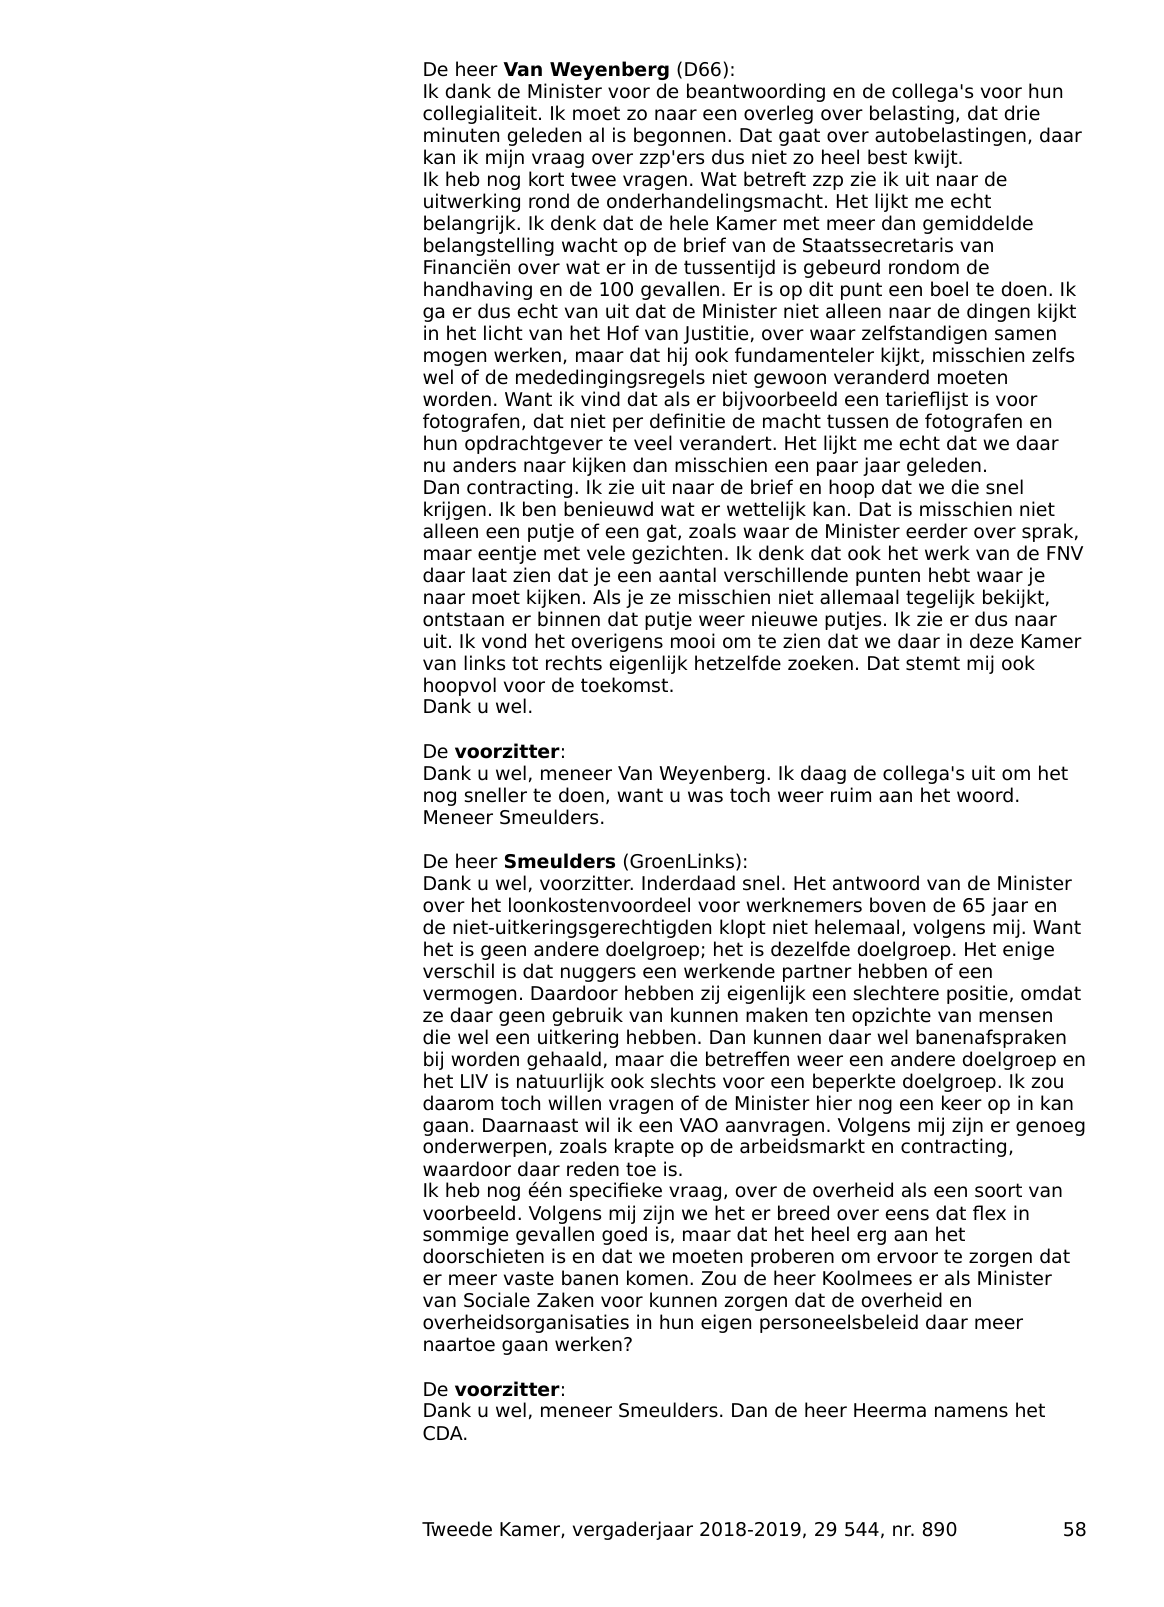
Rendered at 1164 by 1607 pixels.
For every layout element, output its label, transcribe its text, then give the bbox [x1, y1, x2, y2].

text Dan contracting. Ik zie uit naar de brief en hoop dat we die snel krijgen. Ik ben benieuwd wat er wettelijk kan. Dat is misschien niet alleen een putje of een gat, zoals waar de Minister eerder over sprak, maar eentje met vele gezichten. Ik denk dat ook het werk van de FNV daar laat zien dat je een aantal verschillende punten hebt waar je naar moet kijken. Als je ze misschien niet allemaal tegelijk bekijkt, ontstaan er binnen dat putje weer nieuwe putjes. Ik zie er dus naar uit. Ik vond het overigens mooi om te zien dat we daar in deze Kamer van links tot rechts eigenlijk hetzelfde zoeken. Dat stemt mij ook hoopvol voor de toekomst. [422, 477, 1087, 696]
text Dank u wel, meneer Van Weyenberg. Ik daag de collega's uit om het nog sneller te doen, want u was toch weer ruim aan het woord. [422, 763, 1087, 807]
text Dank u wel, meneer Smeulders. Dan de heer Heerma namens het CDA. [422, 1400, 1087, 1444]
text Ik heb nog kort twee vragen. Wat betreft zzp zie ik uit naar de uitwerking rond de onderhandelingsmacht. Het lijkt me echt belangrijk. Ik denk dat de hele Kamer met meer dan gemiddelde belangstelling wacht op de brief van de Staatssecretaris van Financiën over wat er in de tussentijd is gebeurd rondom de handhaving en de 100 gevallen. Er is op dit punt een boel te doen. Ik ga er dus echt van uit dat de Minister niet alleen naar de dingen kijkt in het licht van het Hof van Justitie, over waar zelfstandigen samen mogen werken, maar dat hij ook fundamenteler kijkt, misschien zelfs wel of de mededingingsregels niet gewoon veranderd moeten worden. Want ik vind dat als er bijvoorbeeld een tarieflijst is voor fotografen, dat niet per definitie de macht tussen de fotografen en hun opdrachtgever te veel verandert. Het lijkt me echt dat we daar nu anders naar kijken dan misschien een paar jaar geleden. [422, 169, 1087, 477]
text Ik heb nog één specifieke vraag, over de overheid als een soort van voorbeeld. Volgens mij zijn we het er breed over eens dat flex in sommige gevallen goed is, maar dat het heel erg aan het doorschieten is en dat we moeten proberen om ervoor te zorgen dat er meer vaste banen komen. Zou de heer Koolmees er als Minister van Sociale Zaken voor kunnen zorgen dat de overheid en overheidsorganisaties in hun eigen personeelsbeleid daar meer naartoe gaan werken? [422, 1180, 1087, 1356]
text De heer Van Weyenberg (D66): [422, 59, 1087, 81]
text Dank u wel. [422, 696, 1087, 718]
text Meneer Smeulders. [422, 807, 1087, 828]
text Ik dank de Minister voor de beantwoording en de collega's voor hun collegialiteit. Ik moet zo naar een overleg over belasting, dat drie minuten geleden al is begonnen. Dat gaat over autobelastingen, daar kan ik mijn vraag over zzp'ers dus niet zo heel best kwijt. [422, 81, 1087, 169]
text De voorzitter: [422, 741, 1087, 763]
text De heer Smeulders (GroenLinks): [422, 851, 1087, 873]
text De voorzitter: [422, 1378, 1087, 1400]
text Dank u wel, voorzitter. Inderdaad snel. Het antwoord van de Minister over het loonkostenvoordeel voor werknemers boven de 65 jaar en de niet-uitkeringsgerechtigden klopt niet helemaal, volgens mij. Want het is geen andere doelgroep; het is dezelfde doelgroep. Het enige verschil is dat nuggers een werkende partner hebben of een vermogen. Daardoor hebben zij eigenlijk een slechtere positie, omdat ze daar geen gebruik van kunnen maken ten opzichte van mensen die wel een uitkering hebben. Dan kunnen daar wel banenafspraken bij worden gehaald, maar die betreffen weer een andere doelgroep en het LIV is natuurlijk ook slechts voor een beperkte doelgroep. Ik zou daarom toch willen vragen of de Minister hier nog een keer op in kan gaan. Daarnaast wil ik een VAO aanvragen. Volgens mij zijn er genoeg onderwerpen, zoals krapte op de arbeidsmarkt en contracting, waardoor daar reden toe is. [422, 873, 1087, 1180]
